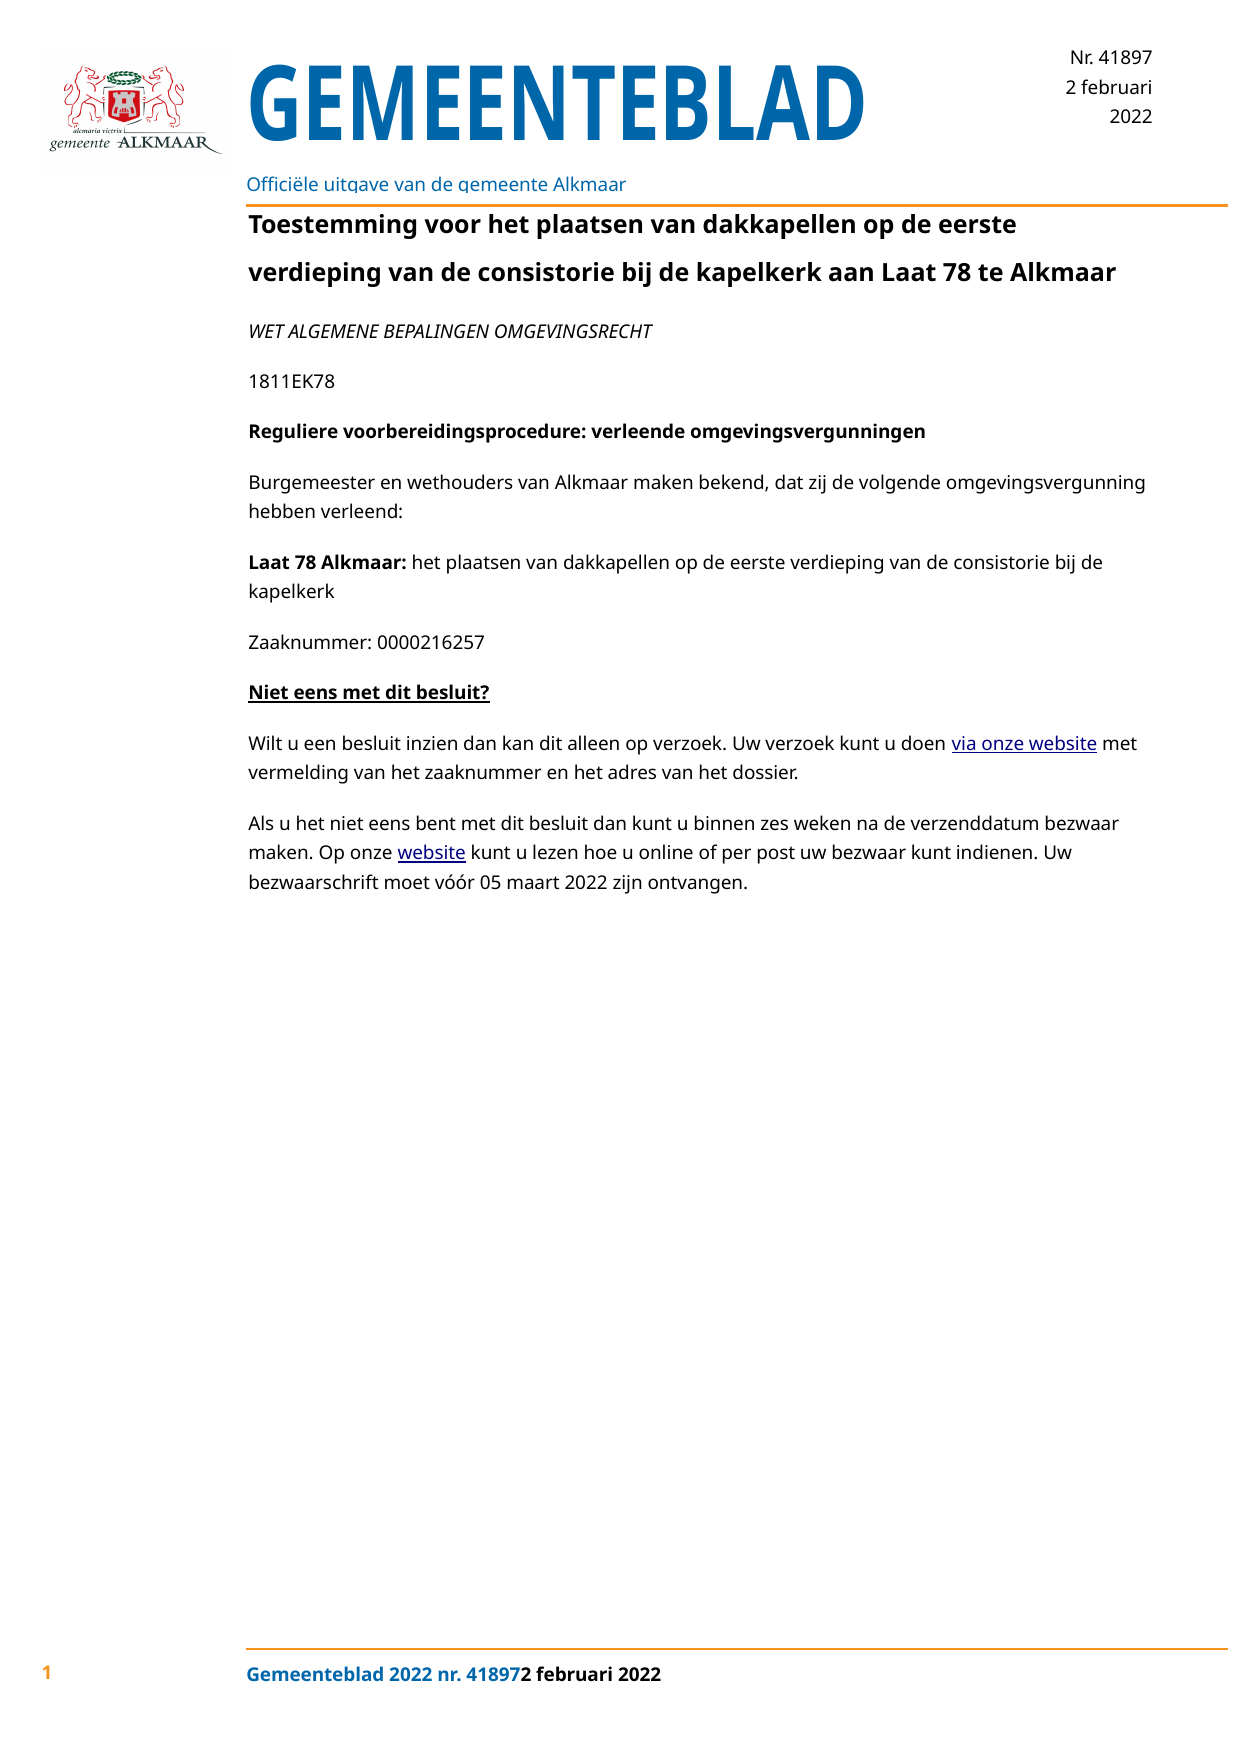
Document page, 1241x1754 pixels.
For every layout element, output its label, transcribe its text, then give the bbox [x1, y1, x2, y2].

text Burgemeester en wethouders van Alkmaar maken bekend, dat zij de volgende omgevingsvergunning hebben verleend: [248, 469, 1152, 524]
text WET ALGEMENE BEPALINGEN OMGEVINGSRECHT [248, 318, 1152, 344]
text Wilt u een besluit inzien dan kan dit alleen op verzoek. Uw verzoek kunt u doen via onze website met vermelding van het zaaknummer en het adres van het dossier. [248, 730, 1152, 785]
text Reguliere voorbereidingsprocedure: verleende omgevingsvergunningen [248, 419, 1152, 444]
picture [41, 47, 231, 172]
text Zaaknummer: 0000216257 [248, 629, 1152, 655]
text Als u het niet eens bent met dit besluit dan kunt u binnen zes weken na de verzenddatum bezwaar maken. Op onze website kunt u lezen hoe u online of per post uw bezwaar kunt indienen. Uw bezwaarschrift moet vóór 05 maart 2022 zijn ontvangen. [248, 810, 1152, 895]
text Toestemming voor het plaatsen van dakkapellen op de eerste verdieping van de consistorie bij de kapelkerk aan Laat 78 te Alkmaar [248, 207, 1152, 288]
text Niet eens met dit besluit? [248, 679, 1152, 705]
text Laat 78 Alkmaar: het plaatsen van dakkapellen op de eerste verdieping van de consistorie bij de kapelkerk [248, 549, 1152, 604]
text 1811EK78 [248, 368, 1152, 394]
